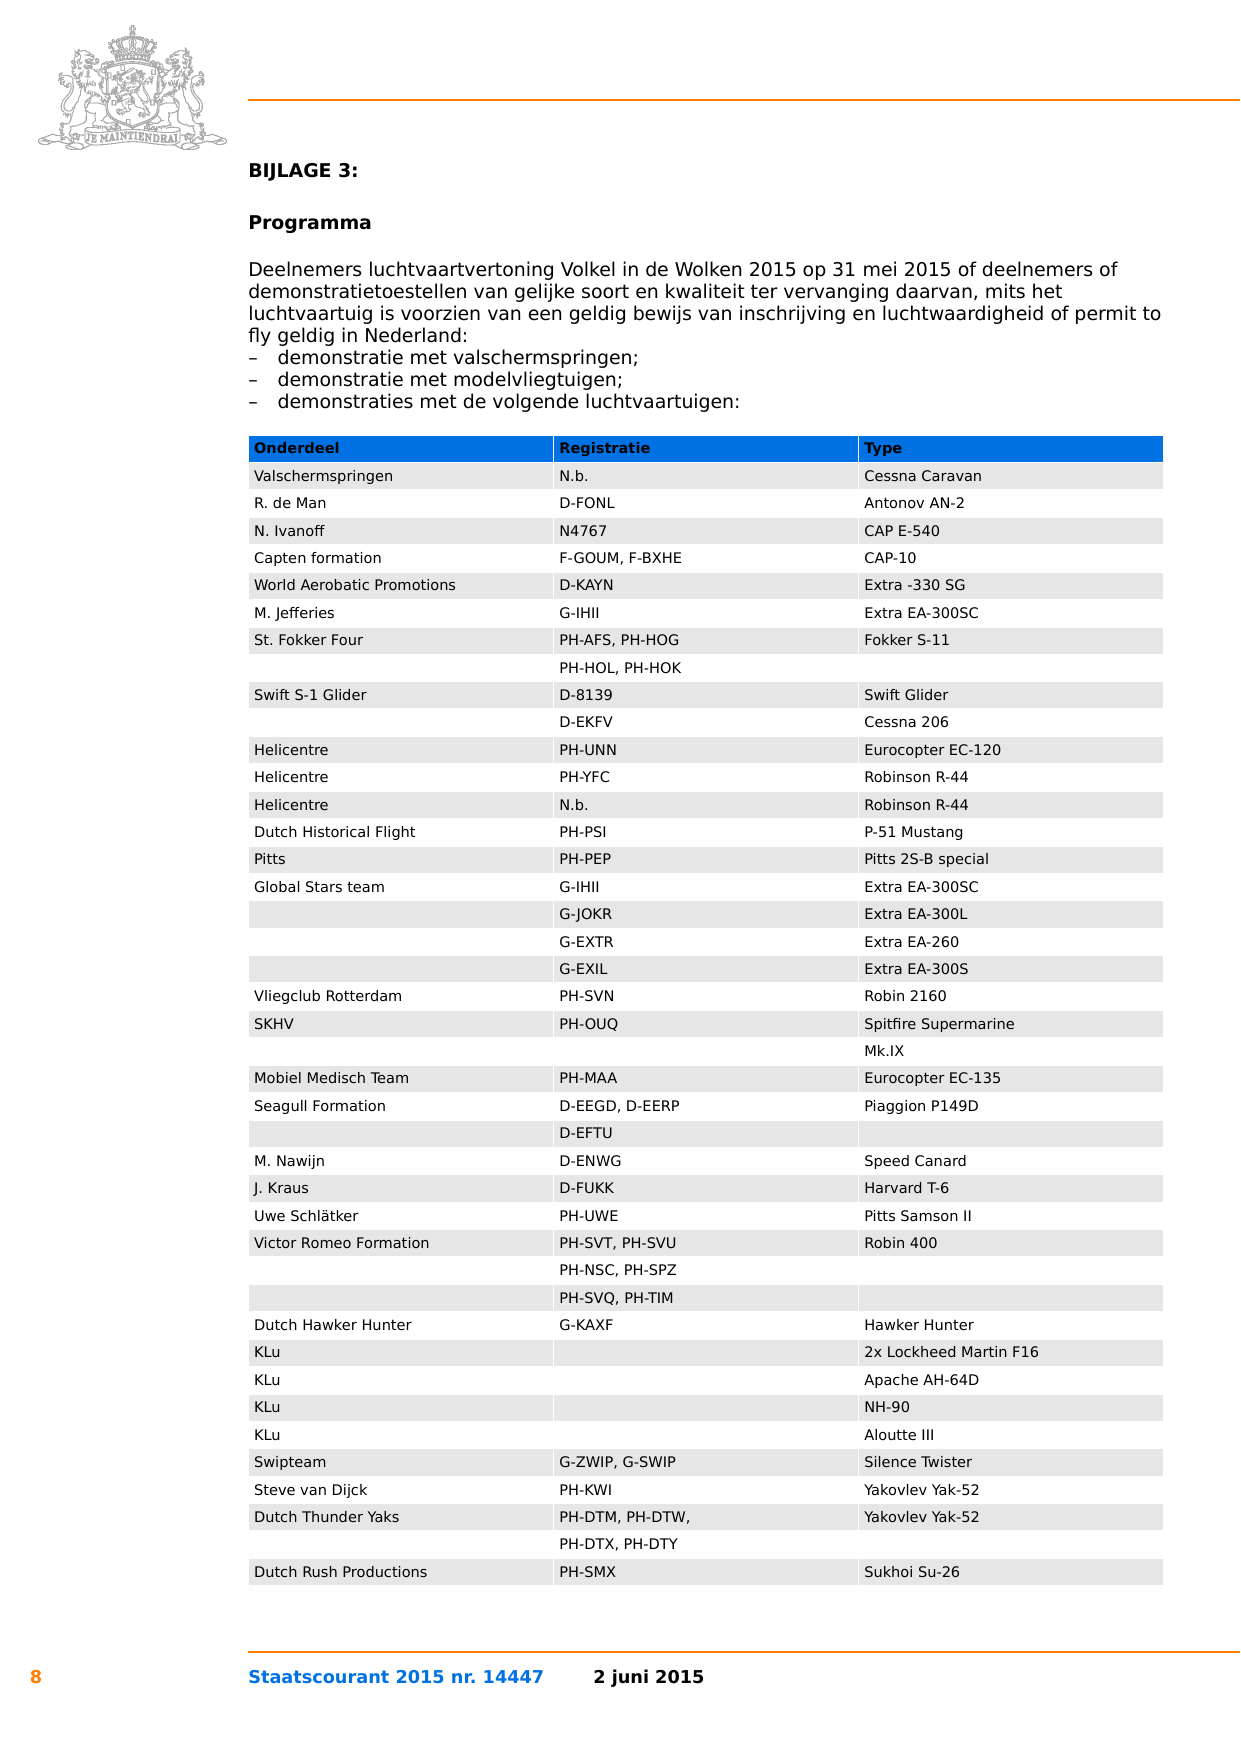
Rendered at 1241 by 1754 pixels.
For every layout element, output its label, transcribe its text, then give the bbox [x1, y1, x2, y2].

table_cell [859, 1531, 1163, 1558]
table_cell G-IHII [554, 600, 858, 626]
table_cell PH-YFC [554, 764, 858, 791]
table_cell [249, 1258, 553, 1284]
table_cell M. Nawijn [249, 1148, 553, 1174]
text – demonstraties met de volgende luchtvaartuigen: [248, 391, 1163, 413]
table_cell PH-KWI [554, 1477, 858, 1503]
table_cell PH-DTX, PH-DTY [554, 1531, 858, 1558]
table_cell G-EXIL [554, 956, 858, 982]
table_cell Yakovlev Yak-52 [859, 1504, 1163, 1530]
table_cell Mobiel Medisch Team [249, 1066, 553, 1092]
text Deelnemers luchtvaartvertoning Volkel in de Wolken 2015 op 31 mei 2015 of deelnemers of demonstratietoestellen van gelijke soort en kwaliteit ter vervanging daarvan, mits het luchtvaartuig is voorzien van een geldig bewijs van inschrijving en luchtwaardigheid of permit to fly geldig in Nederland: [248, 259, 1163, 347]
table_cell Eurocopter EC-120 [859, 737, 1163, 763]
table_cell Aloutte III [859, 1422, 1163, 1448]
table_cell Seagull Formation [249, 1093, 553, 1119]
table_cell [859, 1285, 1163, 1311]
table_cell PH-SMX [554, 1559, 858, 1585]
table_cell D-8139 [554, 682, 858, 708]
table_cell Piaggion P149D [859, 1093, 1163, 1119]
table_cell Silence Twister [859, 1449, 1163, 1476]
table_cell [554, 1422, 858, 1448]
table_cell PH-UNN [554, 737, 858, 763]
table_cell D-KAYN [554, 573, 858, 599]
table_cell PH-SVT, PH-SVU [554, 1230, 858, 1256]
table_cell [554, 1340, 858, 1366]
table_cell Extra -330 SG [859, 573, 1163, 599]
table_cell KLu [249, 1395, 553, 1421]
table_cell CAP-10 [859, 545, 1163, 572]
table_cell KLu [249, 1340, 553, 1366]
table_cell Yakovlev Yak-52 [859, 1477, 1163, 1503]
table_cell PH-SVQ, PH-TIM [554, 1285, 858, 1311]
picture [38, 25, 227, 150]
table_cell World Aerobatic Promotions [249, 573, 553, 599]
table_cell F-GOUM, F-BXHE [554, 545, 858, 572]
table_cell Harvard T-6 [859, 1175, 1163, 1202]
table_cell SKHV [249, 1011, 553, 1037]
table_cell Steve van Dijck [249, 1477, 553, 1503]
table_cell D-ENWG [554, 1148, 858, 1174]
table_cell G-EXTR [554, 929, 858, 955]
table_cell M. Jefferies [249, 600, 553, 626]
table_cell J. Kraus [249, 1175, 553, 1202]
table_cell Pitts 2S-B special [859, 847, 1163, 873]
table_cell Spitfire Supermarine [859, 1011, 1163, 1037]
table_cell Extra EA-300SC [859, 600, 1163, 626]
table_cell 2x Lockheed Martin F16 [859, 1340, 1163, 1366]
table_header Registratie [554, 436, 858, 462]
table_cell Swipteam [249, 1449, 553, 1476]
table_cell N4767 [554, 518, 858, 544]
table_cell Extra EA-300L [859, 901, 1163, 928]
table_cell PH-DTM, PH-DTW, [554, 1504, 858, 1530]
table_cell [859, 655, 1163, 681]
table_cell Helicentre [249, 764, 553, 791]
table_cell Robinson R-44 [859, 764, 1163, 791]
table_cell Swift S-1 Glider [249, 682, 553, 708]
table_cell P-51 Mustang [859, 819, 1163, 846]
table_cell Capten formation [249, 545, 553, 572]
table_cell D-FUKK [554, 1175, 858, 1202]
table_cell D-EEGD, D-EERP [554, 1093, 858, 1119]
table_cell Helicentre [249, 737, 553, 763]
table_cell N.b. [554, 792, 858, 818]
table_cell Pitts [249, 847, 553, 873]
table_cell N. Ivanoff [249, 518, 553, 544]
table_cell Eurocopter EC-135 [859, 1066, 1163, 1092]
table_cell PH-NSC, PH-SPZ [554, 1258, 858, 1284]
table_cell [249, 901, 553, 928]
table_cell KLu [249, 1367, 553, 1393]
table_header Onderdeel [249, 436, 553, 462]
table_cell PH-UWE [554, 1203, 858, 1229]
table_cell D-EFTU [554, 1121, 858, 1147]
table_cell NH-90 [859, 1395, 1163, 1421]
table_cell [859, 1258, 1163, 1284]
table_cell G-JOKR [554, 901, 858, 928]
table_cell Apache AH-64D [859, 1367, 1163, 1393]
subtitle Programma [248, 212, 1163, 234]
table_cell Global Stars team [249, 874, 553, 900]
table_header Type [859, 436, 1163, 462]
text – demonstratie met modelvliegtuigen; [248, 369, 1163, 391]
table_cell [554, 1395, 858, 1421]
table_cell Swift Glider [859, 682, 1163, 708]
table_cell [249, 956, 553, 982]
table_cell G-ZWIP, G-SWIP [554, 1449, 858, 1476]
table_cell PH-OUQ [554, 1011, 858, 1037]
table_cell Valschermspringen [249, 463, 553, 489]
table_cell Helicentre [249, 792, 553, 818]
table_cell [249, 1121, 553, 1147]
table_cell Extra EA-300S [859, 956, 1163, 982]
table_cell KLu [249, 1422, 553, 1448]
table_cell CAP E-540 [859, 518, 1163, 544]
table_cell Vliegclub Rotterdam [249, 984, 553, 1010]
table_cell Extra EA-300SC [859, 874, 1163, 900]
table_cell [859, 1121, 1163, 1147]
table_cell PH-PSI [554, 819, 858, 846]
table_cell [249, 1285, 553, 1311]
table_cell Speed Canard [859, 1148, 1163, 1174]
table_cell [554, 1367, 858, 1393]
table_cell D-EKFV [554, 710, 858, 736]
table_cell Sukhoi Su-26 [859, 1559, 1163, 1585]
table_cell [249, 929, 553, 955]
table_cell [249, 1038, 553, 1065]
table_cell R. de Man [249, 490, 553, 517]
table_cell PH-MAA [554, 1066, 858, 1092]
table_cell [554, 1038, 858, 1065]
table_cell [249, 1531, 553, 1558]
text – demonstratie met valschermspringen; [248, 347, 1163, 369]
table_cell Cessna 206 [859, 710, 1163, 736]
table_cell Mk.IX [859, 1038, 1163, 1065]
table_cell Pitts Samson II [859, 1203, 1163, 1229]
table_cell Dutch Hawker Hunter [249, 1312, 553, 1339]
table_cell PH-HOL, PH-HOK [554, 655, 858, 681]
table_cell N.b. [554, 463, 858, 489]
table_cell PH-AFS, PH-HOG [554, 628, 858, 654]
table_cell G-IHII [554, 874, 858, 900]
table_cell G-KAXF [554, 1312, 858, 1339]
table_cell Hawker Hunter [859, 1312, 1163, 1339]
table_cell [249, 710, 553, 736]
table_cell PH-SVN [554, 984, 858, 1010]
table_cell Cessna Caravan [859, 463, 1163, 489]
table_cell Extra EA-260 [859, 929, 1163, 955]
table_cell PH-PEP [554, 847, 858, 873]
table_cell Antonov AN-2 [859, 490, 1163, 517]
table_cell Robin 400 [859, 1230, 1163, 1256]
table_cell Uwe Schlätker [249, 1203, 553, 1229]
table_cell Dutch Rush Productions [249, 1559, 553, 1585]
table_cell [249, 655, 553, 681]
table_cell St. Fokker Four [249, 628, 553, 654]
table_cell Fokker S-11 [859, 628, 1163, 654]
table_cell Robin 2160 [859, 984, 1163, 1010]
subtitle BIJLAGE 3: [248, 160, 1163, 182]
table_cell D-FONL [554, 490, 858, 517]
table_cell Robinson R-44 [859, 792, 1163, 818]
table_cell Victor Romeo Formation [249, 1230, 553, 1256]
table_cell Dutch Thunder Yaks [249, 1504, 553, 1530]
table_cell Dutch Historical Flight [249, 819, 553, 846]
